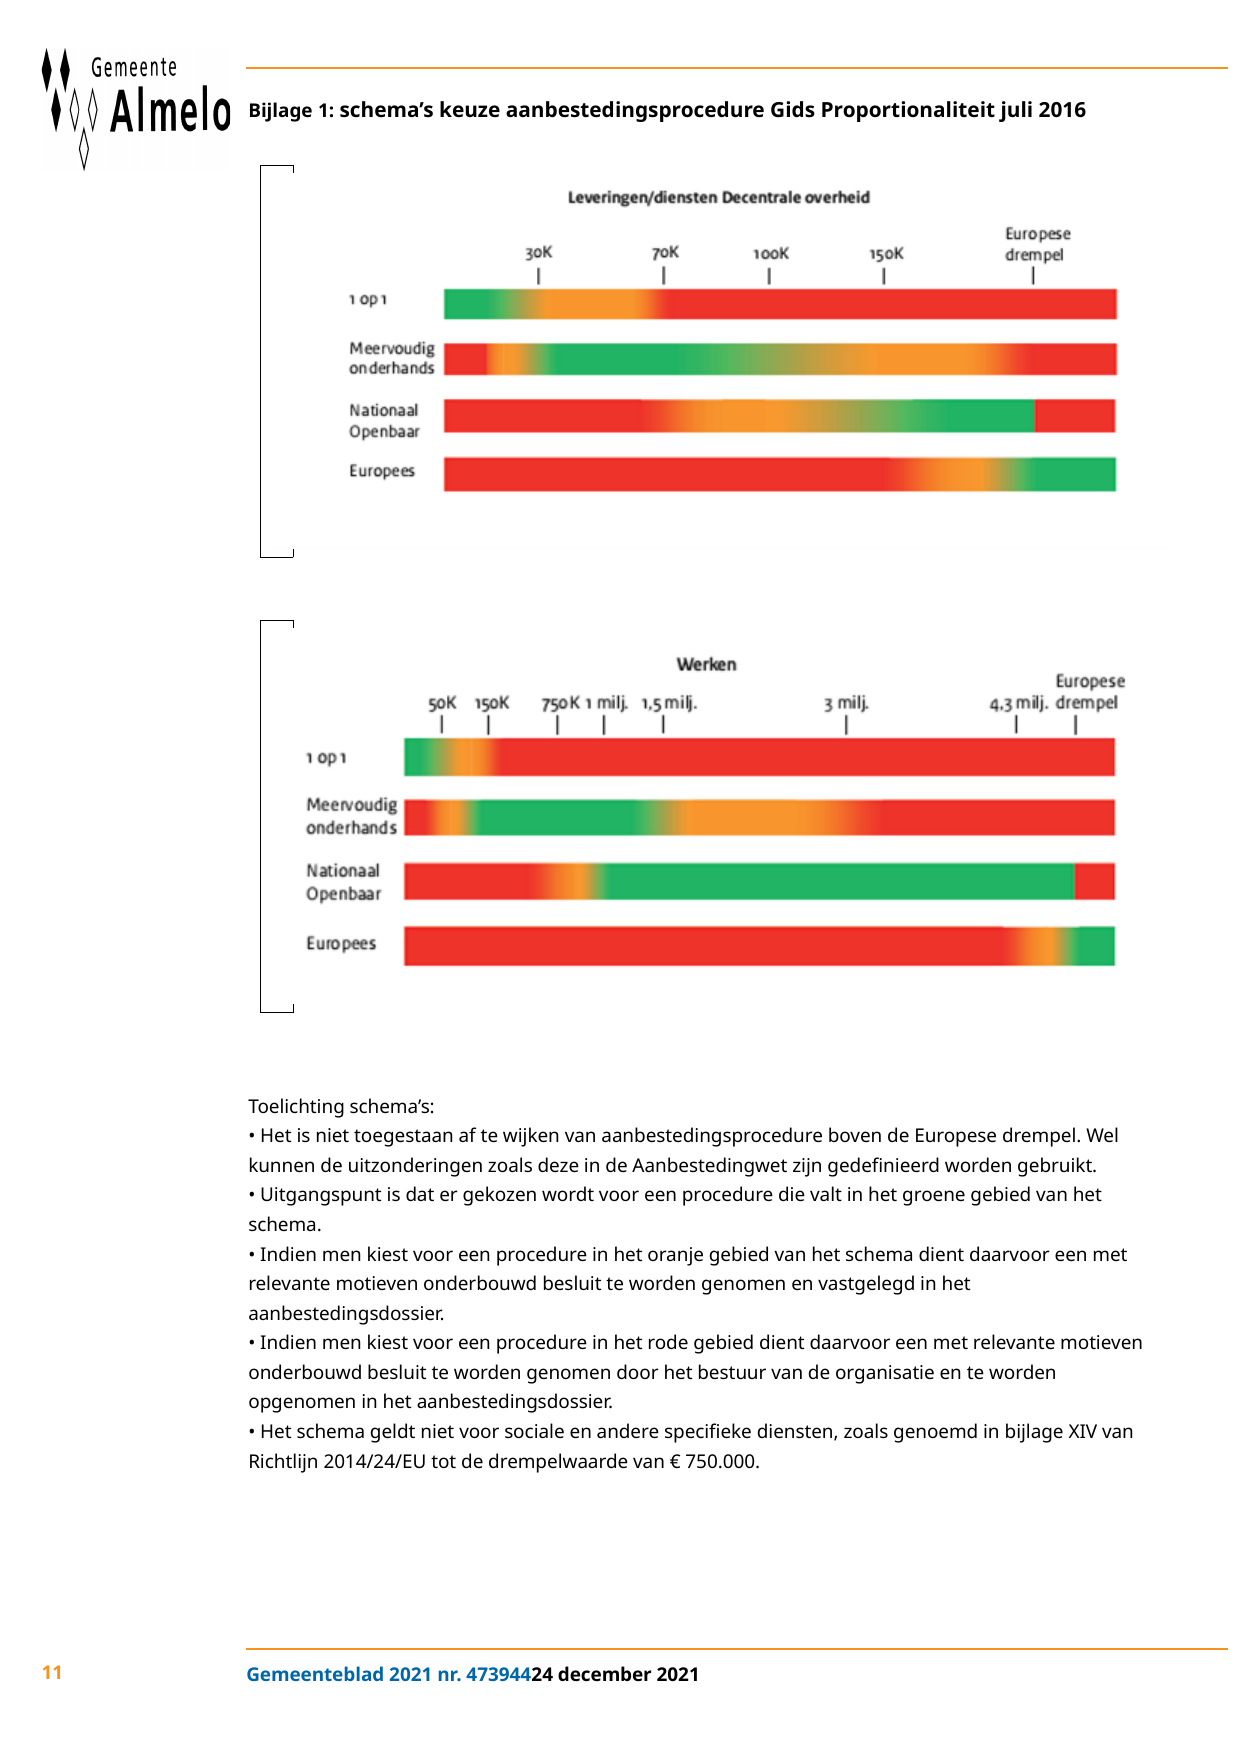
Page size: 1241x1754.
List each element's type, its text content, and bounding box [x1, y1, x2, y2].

picture [268, 173, 1173, 549]
text • Indien men kiest voor een procedure in het rode gebied dient daarvoor een met relevante motieven onderbouwd besluit te worden genomen door het bestuur van de organisatie en te worden opgenomen in het aanbestedingsdossier. [248, 1329, 1152, 1414]
picture [268, 628, 1173, 1004]
text • Het schema geldt niet voor sociale en andere specifieke diensten, zoals genoemd in bijlage XIV van Richtlijn 2014/24/EU tot de drempelwaarde van € 750.000. [248, 1418, 1152, 1474]
text • Uitgangspunt is dat er gekozen wordt voor een procedure die valt in het groene gebied van het schema. [248, 1182, 1152, 1237]
text • Indien men kiest voor een procedure in het oranje gebied van het schema dient daarvoor een met relevante motieven onderbouwd besluit te worden genomen en vastgelegd in het aanbestedingsdossier. [248, 1241, 1152, 1326]
text • Het is niet toegestaan af te wijken van aanbestedingsprocedure boven de Europese drempel. Wel kunnen de uitzonderingen zoals deze in de Aanbestedingwet zijn gedefinieerd worden gebruikt. [248, 1122, 1152, 1178]
picture [41, 47, 231, 172]
text Toelichting schema’s: [248, 1093, 1152, 1119]
text Bijlage 1: schema’s keuze aanbestedingsprocedure Gids Proportionaliteit juli 2016 [248, 95, 1152, 123]
